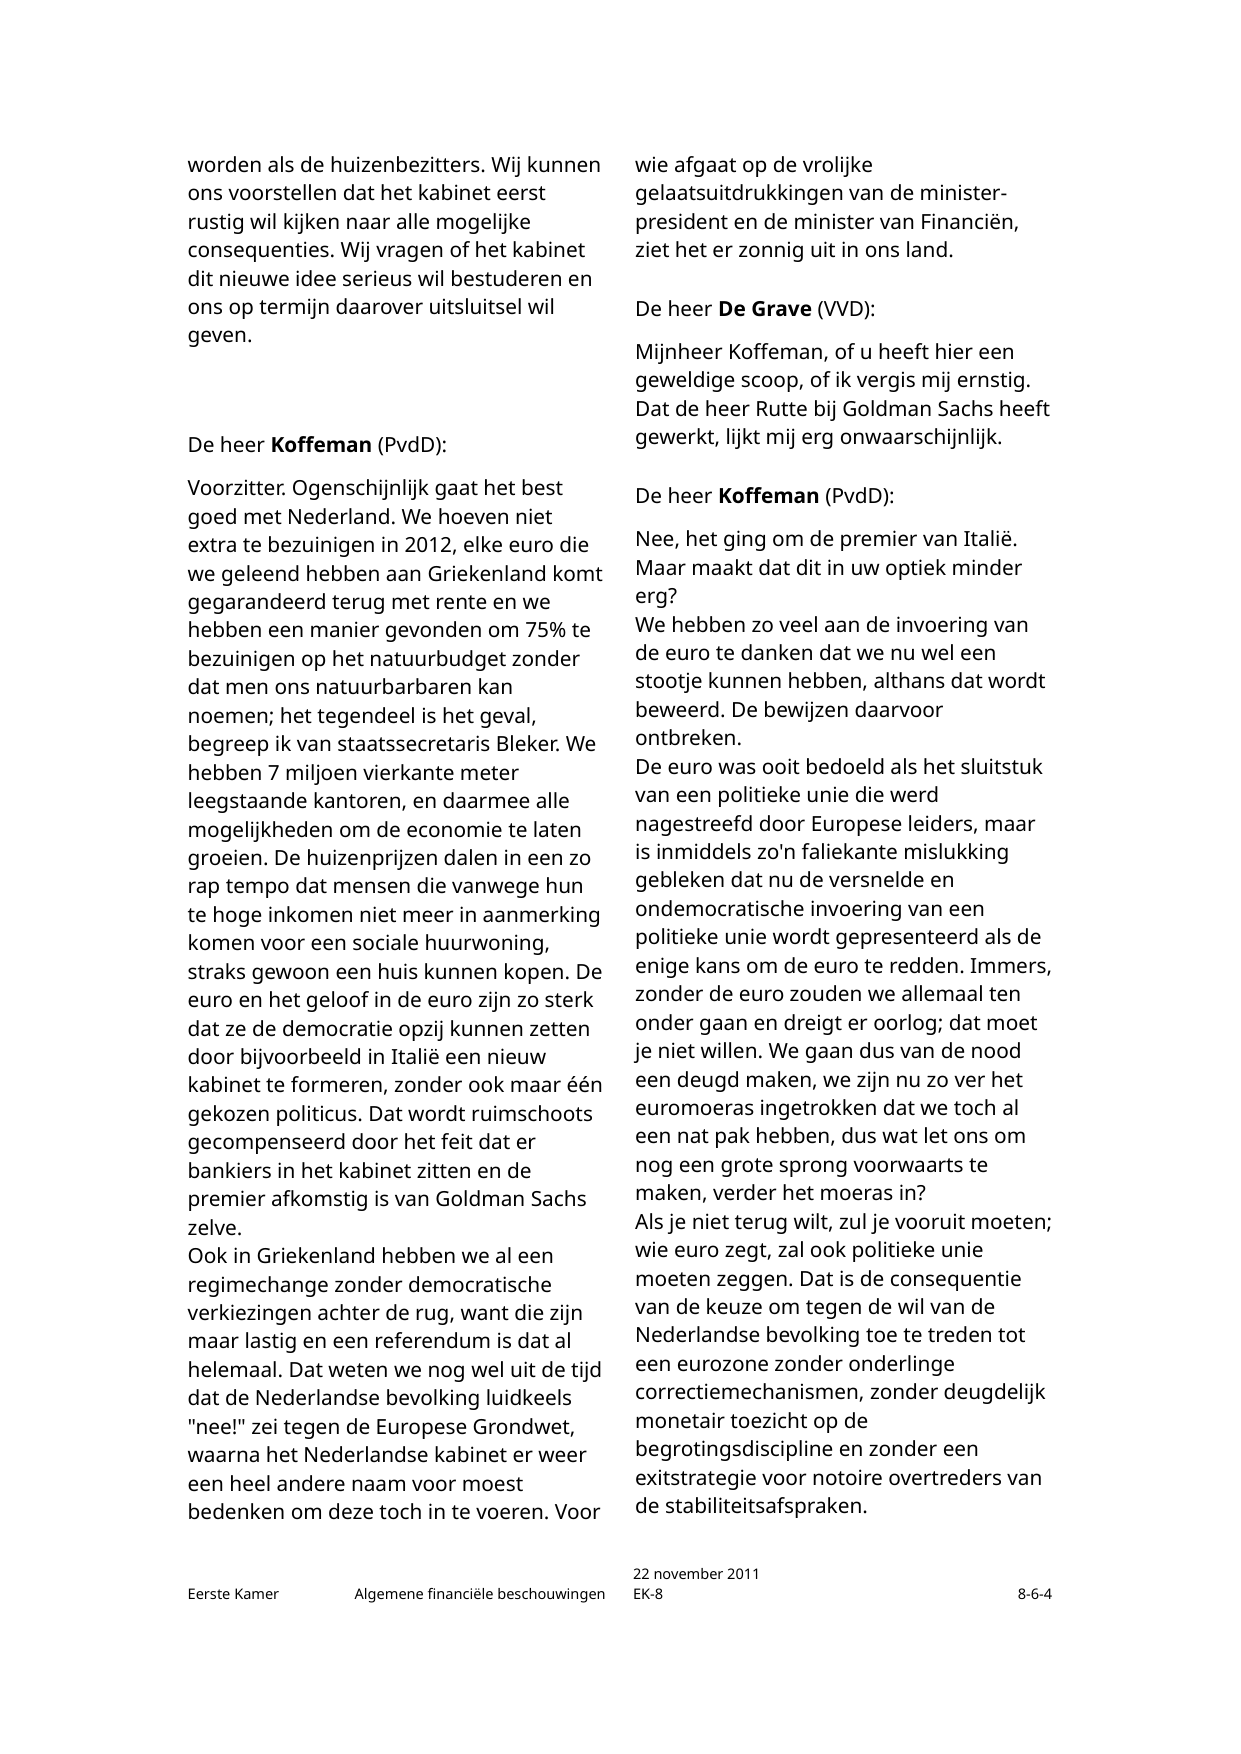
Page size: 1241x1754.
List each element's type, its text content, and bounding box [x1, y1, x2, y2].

text De heer Koffeman (PvdD): [635, 481, 1053, 509]
text Voorzitter. Ogenschijnlijk gaat het best goed met Nederland. We hoeven niet extra te bezuinigen in 2012, elke euro die we geleend hebben aan Griekenland komt gegarandeerd terug met rente en we hebben een manier gevonden om 75% te bezuinigen op het natuurbudget zonder dat men ons natuurbarbaren kan noemen; het tegendeel is het geval, begreep ik van staatssecretaris Bleker. We hebben 7 miljoen vierkante meter leegstaande kantoren, en daarmee alle mogelijkheden om de economie te laten groeien. De huizenprijzen dalen in een zo rap tempo dat mensen die vanwege hun te hoge inkomen niet meer in aanmerking komen voor een sociale huurwoning, straks gewoon een huis kunnen kopen. De euro en het geloof in de euro zijn zo sterk dat ze de democratie opzij kunnen zetten door bijvoorbeeld in Italië een nieuw kabinet te formeren, zonder ook maar één gekozen politicus. Dat wordt ruimschoots gecompenseerd door het feit dat er bankiers in het kabinet zitten en de premier afkomstig is van Goldman Sachs zelve. [187, 473, 605, 1241]
text  [187, 379, 605, 407]
text De euro was ooit bedoeld als het sluitstuk van een politieke unie die werd nagestreefd door Europese leiders, maar is inmiddels zo'n faliekante mislukking gebleken dat nu de versnelde en ondemocratische invoering van een politieke unie wordt gepresenteerd als de enige kans om de euro te redden. Immers, zonder de euro zouden we allemaal ten onder gaan en dreigt er oorlog; dat moet je niet willen. We gaan dus van de nood een deugd maken, we zijn nu zo ver het euromoeras ingetrokken dat we toch al een nat pak hebben, dus wat let ons om nog een grote sprong voorwaarts te maken, verder het moeras in? [635, 752, 1053, 1207]
text Nee, het ging om de premier van Italië. Maar maakt dat dit in uw optiek minder erg? [635, 524, 1053, 610]
text wie afgaat op de vrolijke gelaatsuitdrukkingen van de minister-president en de minister van Financiën, ziet het er zonnig uit in ons land. [635, 150, 1053, 264]
text We hebben zo veel aan de invoering van de euro te danken dat we nu wel een stootje kunnen hebben, althans dat wordt beweerd. De bewijzen daarvoor ontbreken. [635, 610, 1053, 752]
text Ook in Griekenland hebben we al een regimechange zonder democratische verkiezingen achter de rug, want die zijn maar lastig en een referendum is dat al helemaal. Dat weten we nog wel uit de tijd dat de Nederlandse bevolking luidkeels "nee!" zei tegen de Europese Grondwet, waarna het Nederlandse kabinet er weer een heel andere naam voor moest bedenken om deze toch in te voeren. Voor [187, 1241, 605, 1526]
text De heer Koffeman (PvdD): [187, 430, 605, 458]
text Als je niet terug wilt, zul je vooruit moeten; wie euro zegt, zal ook politieke unie moeten zeggen. Dat is de consequentie van de keuze om tegen de wil van de Nederlandse bevolking toe te treden tot een eurozone zonder onderlinge correctiemechanismen, zonder deugdelijk monetair toezicht op de begrotingsdiscipline en zonder een exitstrategie voor notoire overtreders van de stabiliteitsafspraken. [635, 1207, 1053, 1520]
text worden als de huizenbezitters. Wij kunnen ons voorstellen dat het kabinet eerst rustig wil kijken naar alle mogelijke consequenties. Wij vragen of het kabinet dit nieuwe idee serieus wil bestuderen en ons op termijn daarover uitsluitsel wil geven. [187, 150, 605, 349]
text De heer De Grave (VVD): [635, 294, 1053, 322]
text Mijnheer Koffeman, of u heeft hier een geweldige scoop, of ik vergis mij ernstig. Dat de heer Rutte bij Goldman Sachs heeft gewerkt, lijkt mij erg onwaarschijnlijk. [635, 337, 1053, 451]
